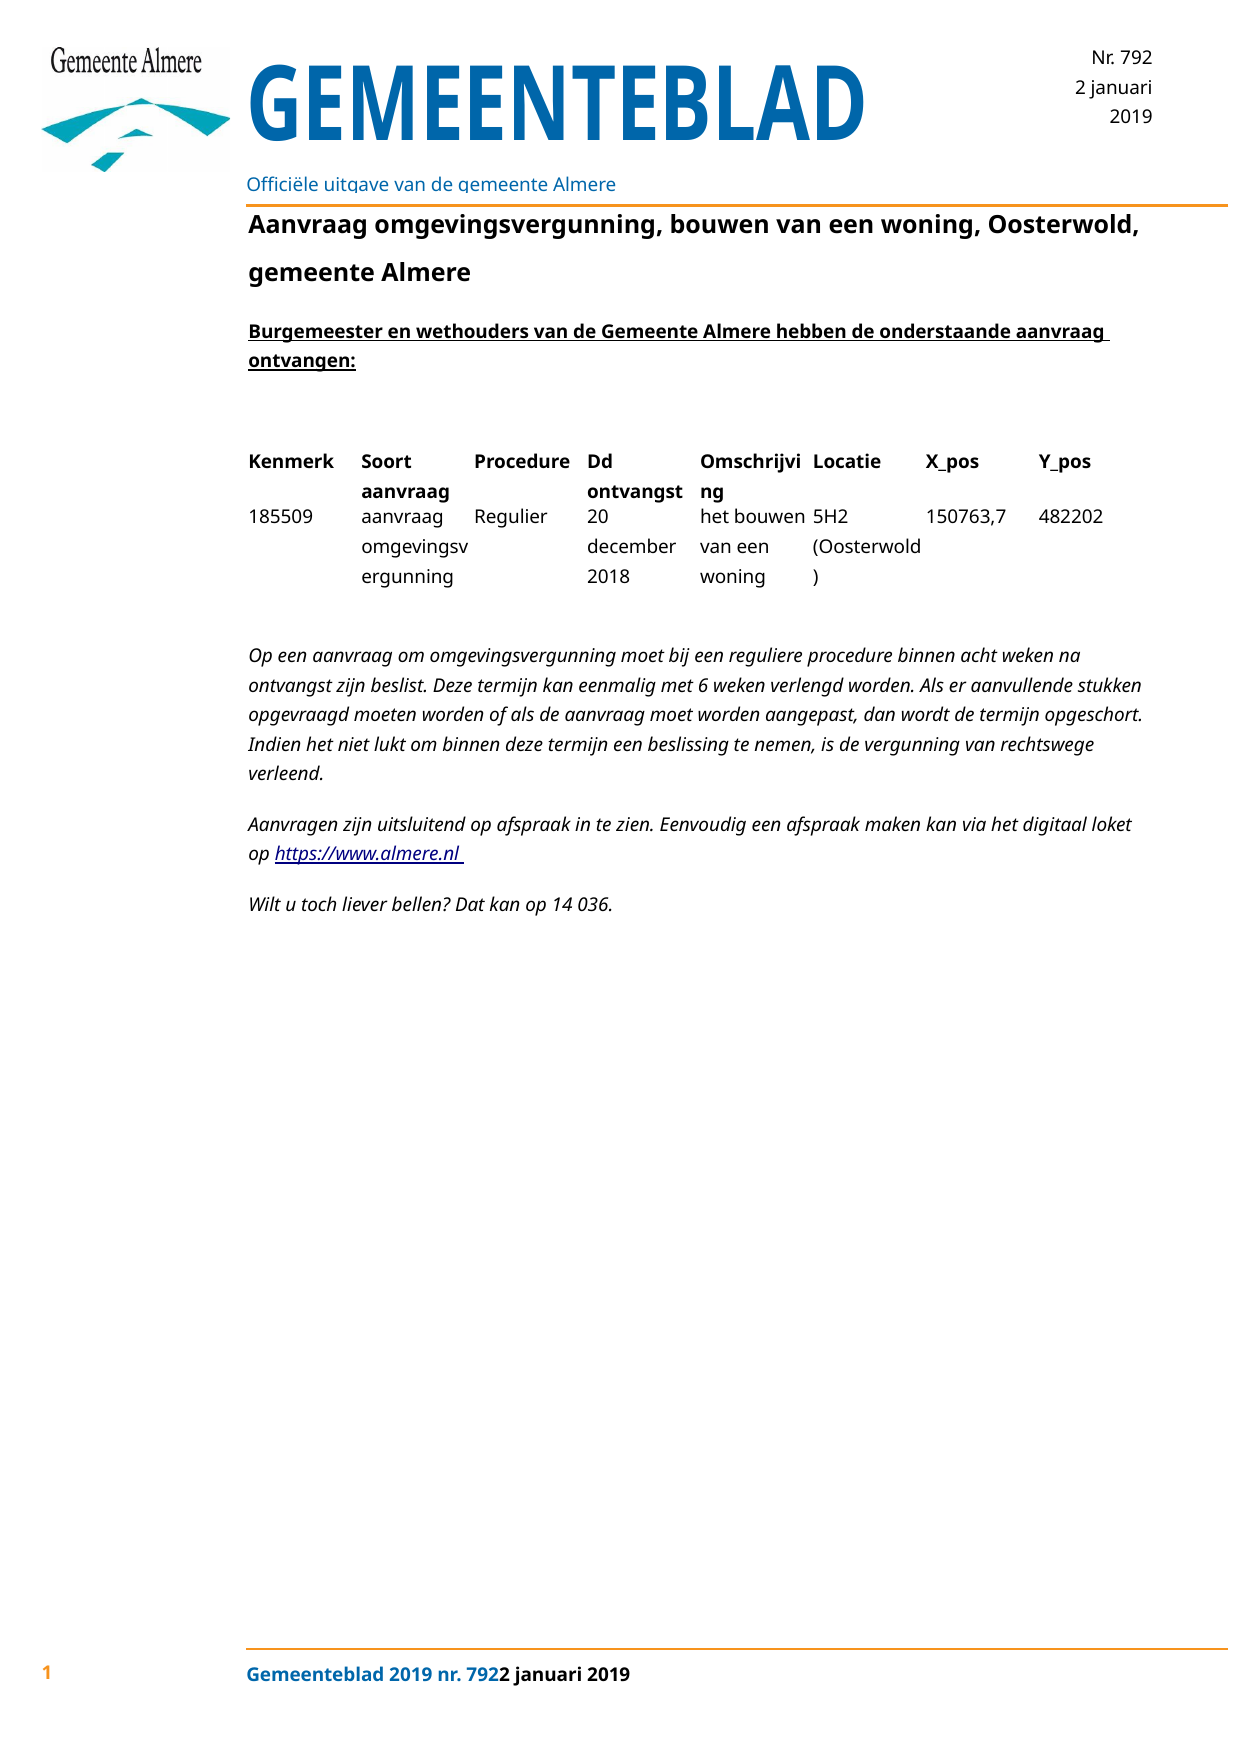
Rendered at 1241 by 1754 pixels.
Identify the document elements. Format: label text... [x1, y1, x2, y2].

table_header Dd ontvangst [587, 449, 700, 504]
table_cell Regulier [474, 504, 587, 589]
text Op een aanvraag om omgevingsvergunning moet bij een reguliere procedure binnen acht weken na ontvangst zijn beslist. Deze termijn kan eenmalig met 6 weken verlengd worden. Als er aanvullende stukken opgevraagd moeten worden of als de aanvraag moet worden aangepast, dan wordt de termijn opgeschort. Indien het niet lukt om binnen deze termijn een beslissing te nemen, is de vergunning van rechtswege verleend. [248, 642, 1152, 786]
table_header Kenmerk [248, 449, 361, 504]
table_header Omschrijving [700, 449, 813, 504]
table_header Y_pos [1039, 449, 1152, 504]
table_header Procedure [474, 449, 587, 504]
text Aanvragen zijn uitsluitend op afspraak in te zien. Eenvoudig een afspraak maken kan via het digitaal loket op https://www.almere.nl [248, 811, 1152, 866]
text Wilt u toch liever bellen? Dat kan op 14 036. [248, 891, 1152, 917]
text Burgemeester en wethouders van de Gemeente Almere hebben de onderstaande aanvraag ontvangen: [248, 318, 1152, 373]
table_cell 185509 [248, 504, 361, 589]
table_header Locatie [813, 449, 926, 504]
table_header Soort aanvraag [361, 449, 474, 504]
table_cell 482202 [1039, 504, 1152, 589]
picture [41, 47, 231, 172]
table_cell het bouwen van een woning [700, 504, 813, 589]
table_cell aanvraag omgevingsvergunning [361, 504, 474, 589]
table_cell 150763,7 [926, 504, 1038, 589]
table_cell 5H2 (Oosterwold) [813, 504, 926, 589]
table_header X_pos [926, 449, 1038, 504]
text Aanvraag omgevingsvergunning, bouwen van een woning, Oosterwold, gemeente Almere [248, 207, 1152, 288]
table_cell 20 december 2018 [587, 504, 700, 589]
